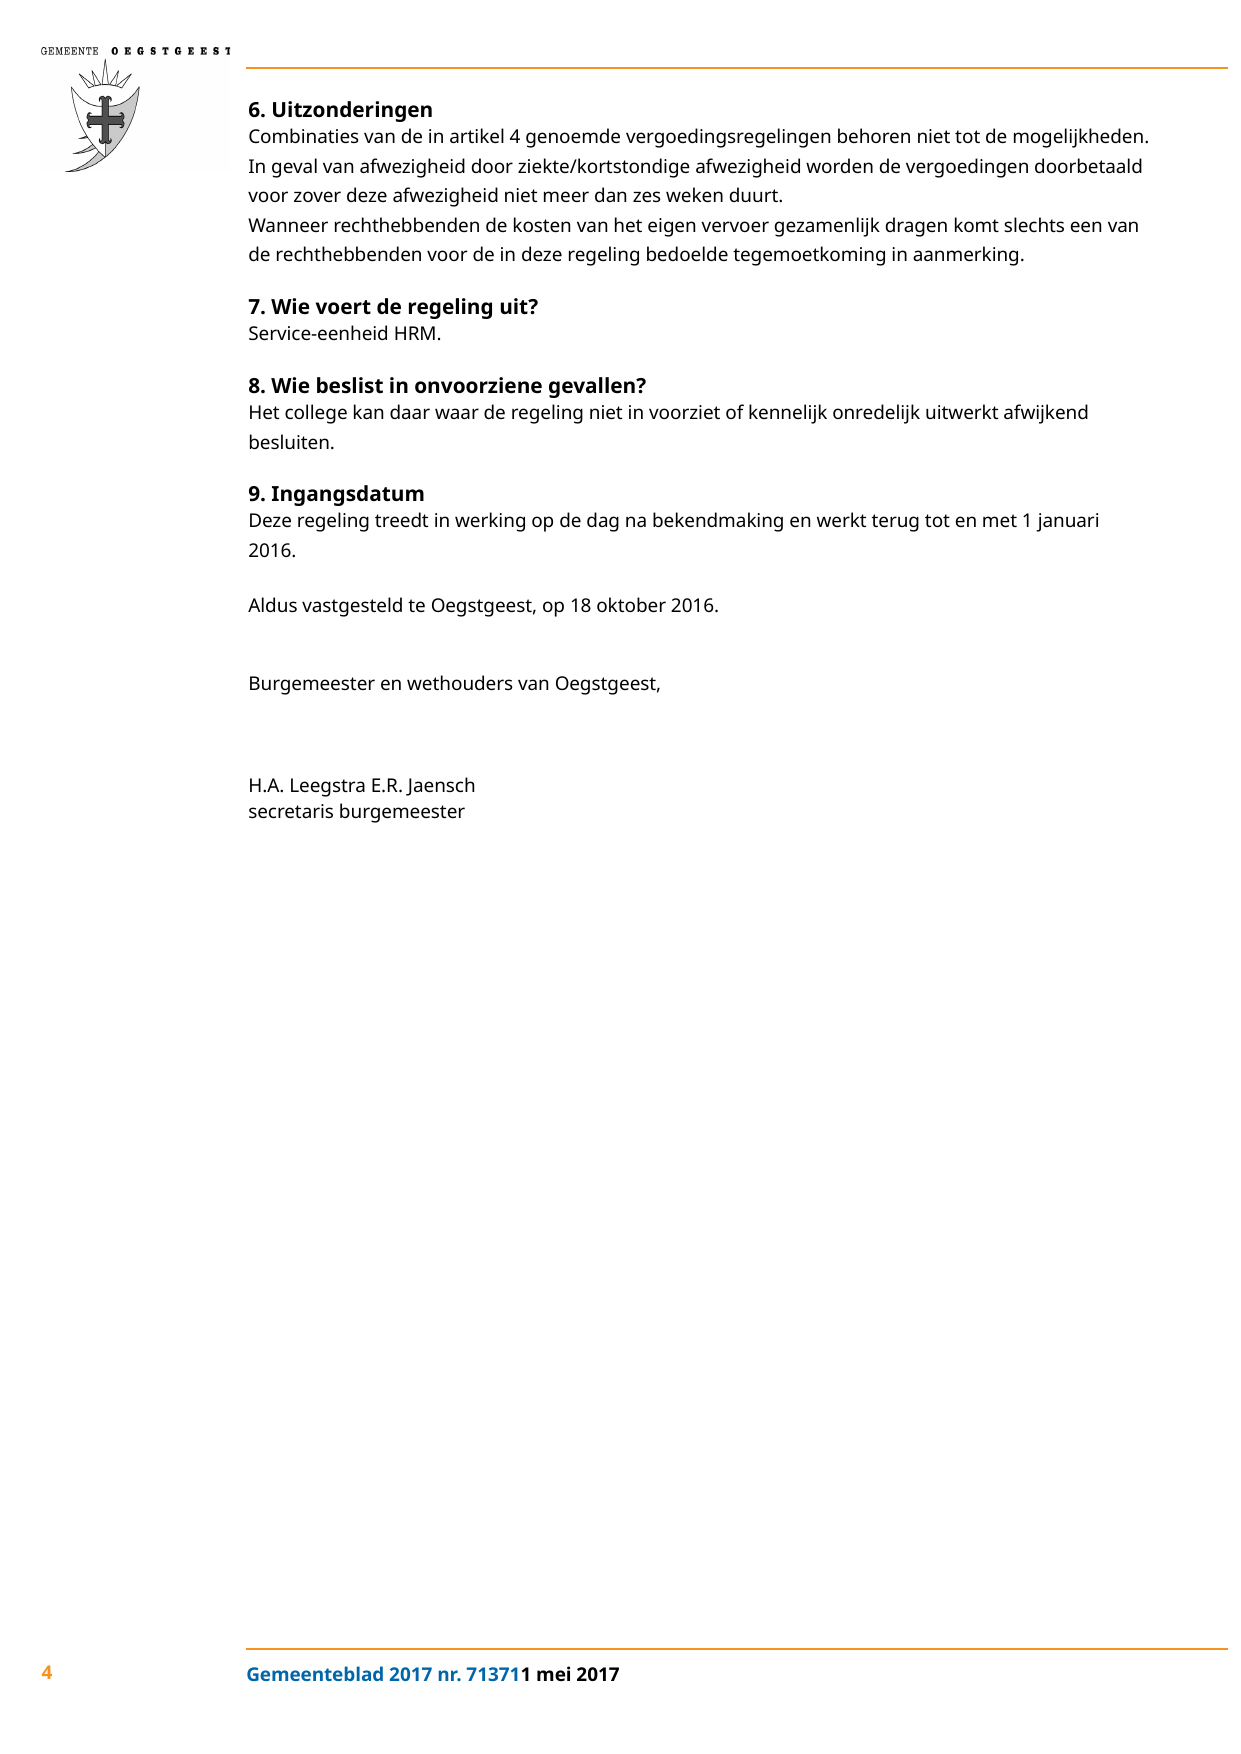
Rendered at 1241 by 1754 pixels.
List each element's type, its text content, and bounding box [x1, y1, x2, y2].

text Het college kan daar waar de regeling niet in voorziet of kennelijk onredelijk uitwerkt afwijkend besluiten. [248, 399, 1152, 454]
picture [41, 47, 231, 172]
text secretaris burgemeester [248, 798, 1152, 824]
text 8. Wie beslist in onvoorziene gevallen? [248, 371, 1152, 399]
text Aldus vastgesteld te Oegstgeest, op 18 oktober 2016. [248, 593, 1152, 618]
text 9. Ingangsdatum [248, 479, 1152, 508]
text Wanneer rechthebbenden de kosten van het eigen vervoer gezamenlijk dragen komt slechts een van de rechthebbenden voor de in deze regeling bedoelde tegemoetkoming in aanmerking. [248, 212, 1152, 267]
text Service-eenheid HRM. [248, 320, 1152, 346]
text Combinaties van de in artikel 4 genoemde vergoedingsregelingen behoren niet tot de mogelijkheden. [248, 123, 1152, 149]
text Deze regeling treedt in werking op de dag na bekendmaking en werkt terug tot en met 1 januari 2016. [248, 508, 1152, 563]
text Burgemeester en wethouders van Oegstgeest, [248, 670, 1152, 696]
text H.A. Leegstra E.R. Jaensch [248, 773, 1152, 798]
text 7. Wie voert de regeling uit? [248, 292, 1152, 320]
text 6. Uitzonderingen [248, 95, 1152, 123]
text In geval van afwezigheid door ziekte/kortstondige afwezigheid worden de vergoedingen doorbetaald voor zover deze afwezigheid niet meer dan zes weken duurt. [248, 153, 1152, 208]
